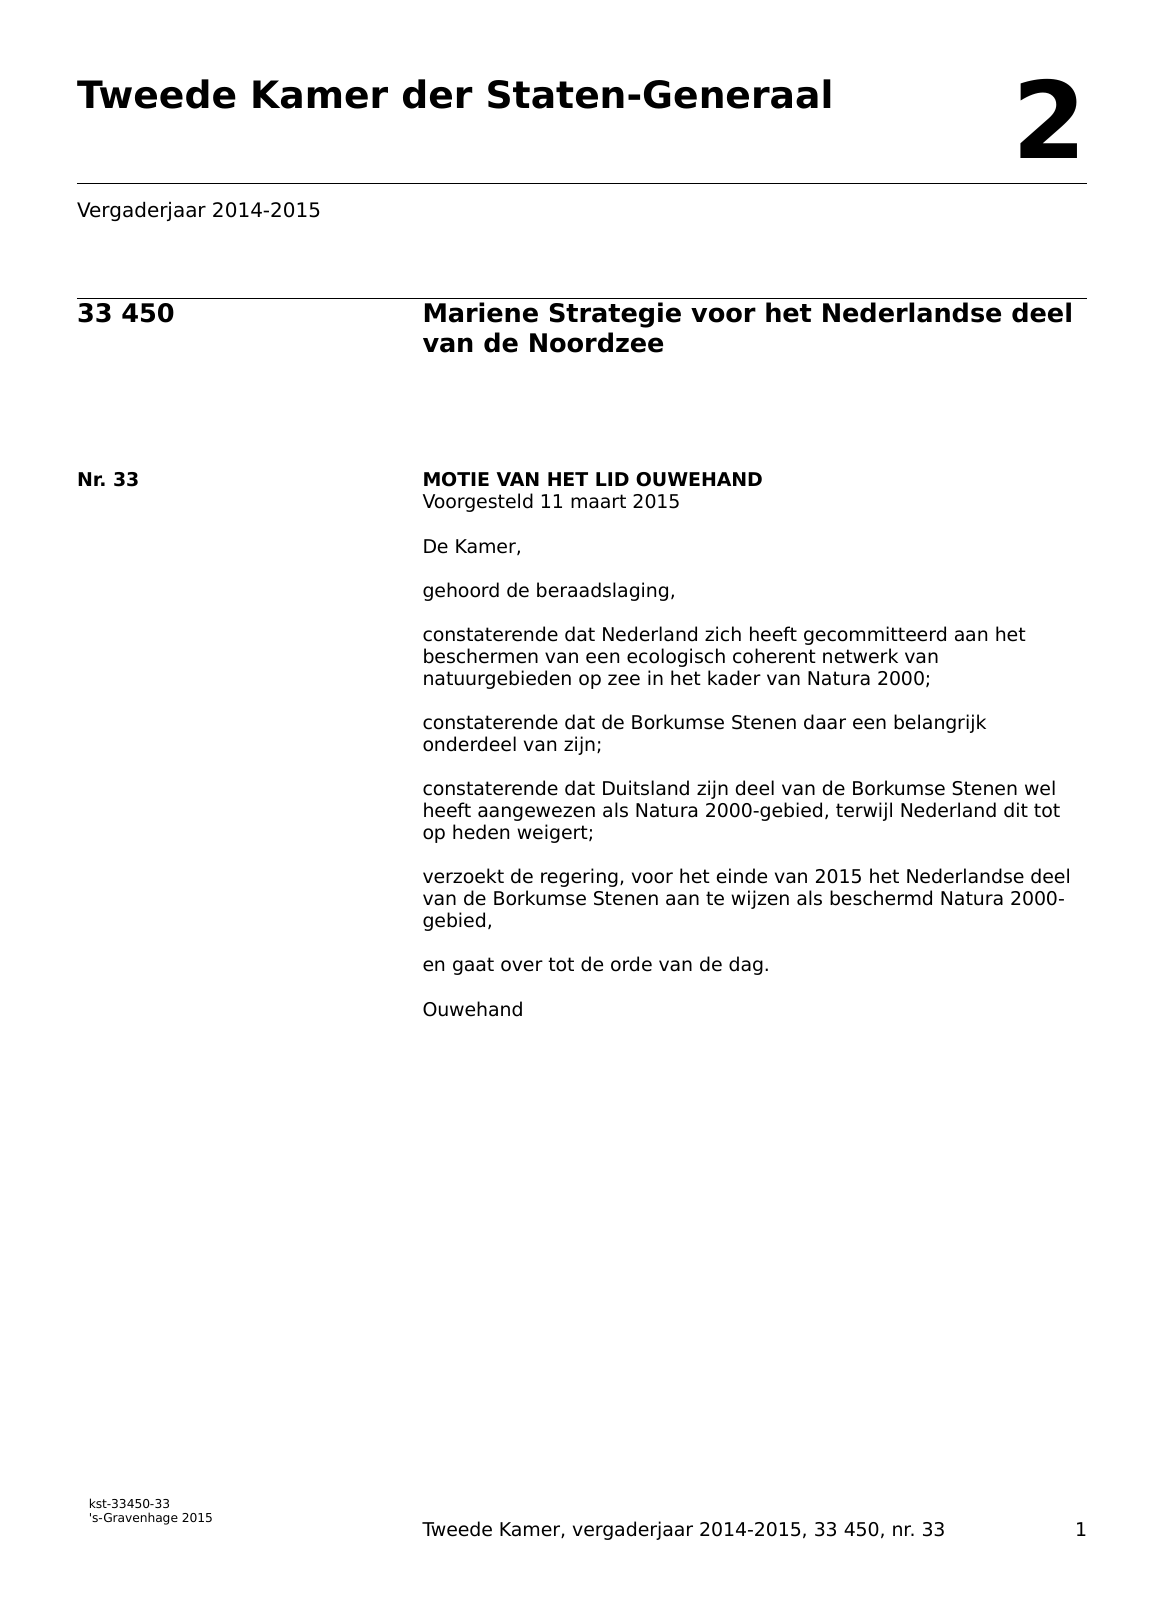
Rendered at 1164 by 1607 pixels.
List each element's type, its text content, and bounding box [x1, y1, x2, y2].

text constaterende dat Duitsland zijn deel van de Borkumse Stenen wel heeft aangewezen als Natura 2000-gebied, terwijl Nederland dit tot op heden weigert; [422, 778, 1087, 844]
text De Kamer, [422, 536, 1087, 557]
text 's-Gravenhage 2015 [88, 1511, 323, 1525]
table_cell Vergaderjaar 2014-2015 [77, 184, 1087, 298]
text Voorgesteld 11 maart 2015 [422, 491, 1087, 513]
text verzoekt de regering, voor het einde van 2015 het Nederlandse deel van de Borkumse Stenen aan te wijzen als beschermd Natura 2000-gebied, [422, 866, 1087, 932]
table_header Tweede Kamer der Staten-Generaal [77, 59, 886, 183]
text constaterende dat de Borkumse Stenen daar een belangrijk onderdeel van zijn; [422, 712, 1087, 756]
table_header 2 [886, 59, 1087, 183]
text constaterende dat Nederland zich heeft gecommitteerd aan het beschermen van een ecologisch coherent netwerk van natuurgebieden op zee in het kader van Natura 2000; [422, 624, 1087, 690]
text en gaat over tot de orde van de dag. [422, 954, 1087, 976]
text kst-33450-33 [88, 1497, 323, 1511]
subtitle Nr. 33 MOTIE VAN HET LID OUWEHAND [77, 469, 1087, 491]
text Ouwehand [422, 998, 1087, 1021]
subtitle 33 450 Mariene Strategie voor het Nederlandse deel van de Noordzee [77, 299, 1087, 358]
text gehoord de beraadslaging, [422, 580, 1087, 602]
